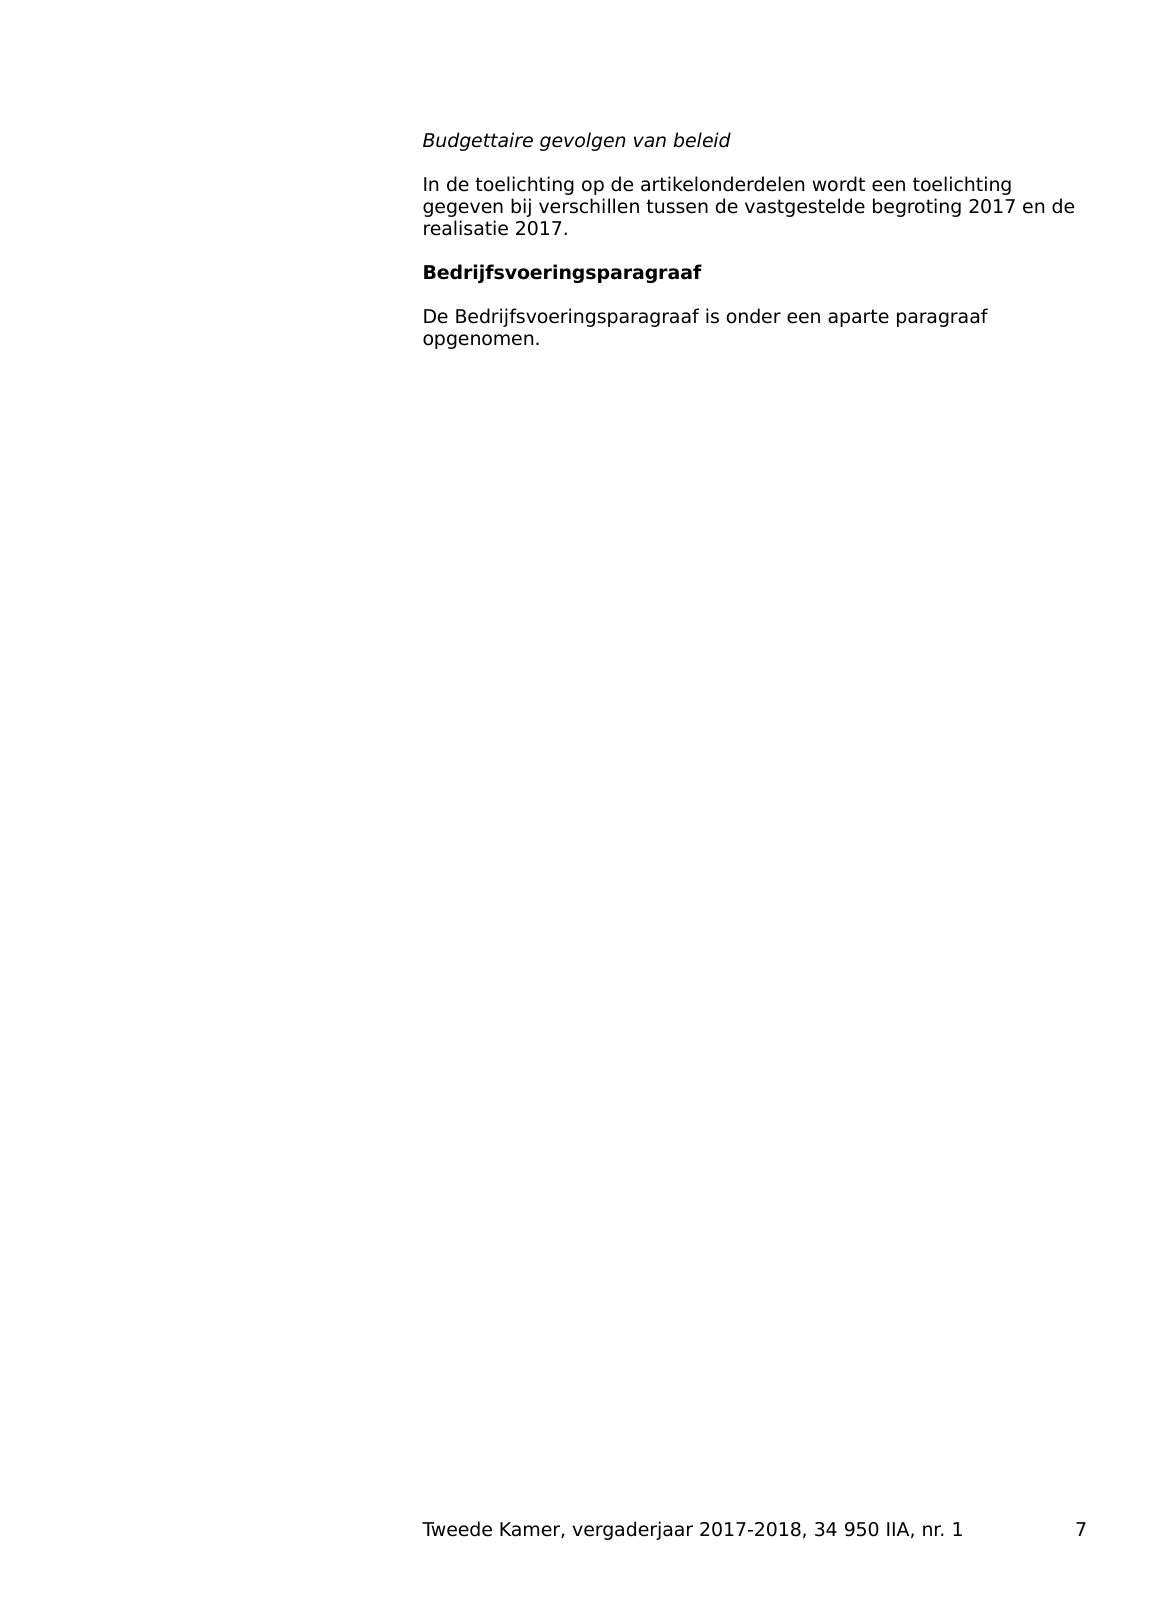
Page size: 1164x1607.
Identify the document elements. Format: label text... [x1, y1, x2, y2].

text De Bedrijfsvoeringsparagraaf is onder een aparte paragraaf opgenomen. [422, 306, 1087, 350]
subtitle Bedrijfsvoeringsparagraaf [422, 262, 1087, 284]
text In de toelichting op de artikelonderdelen wordt een toelichting gegeven bij verschillen tussen de vastgestelde begroting 2017 en de realisatie 2017. [422, 174, 1087, 240]
subtitle Budgettaire gevolgen van beleid [422, 130, 1087, 152]
